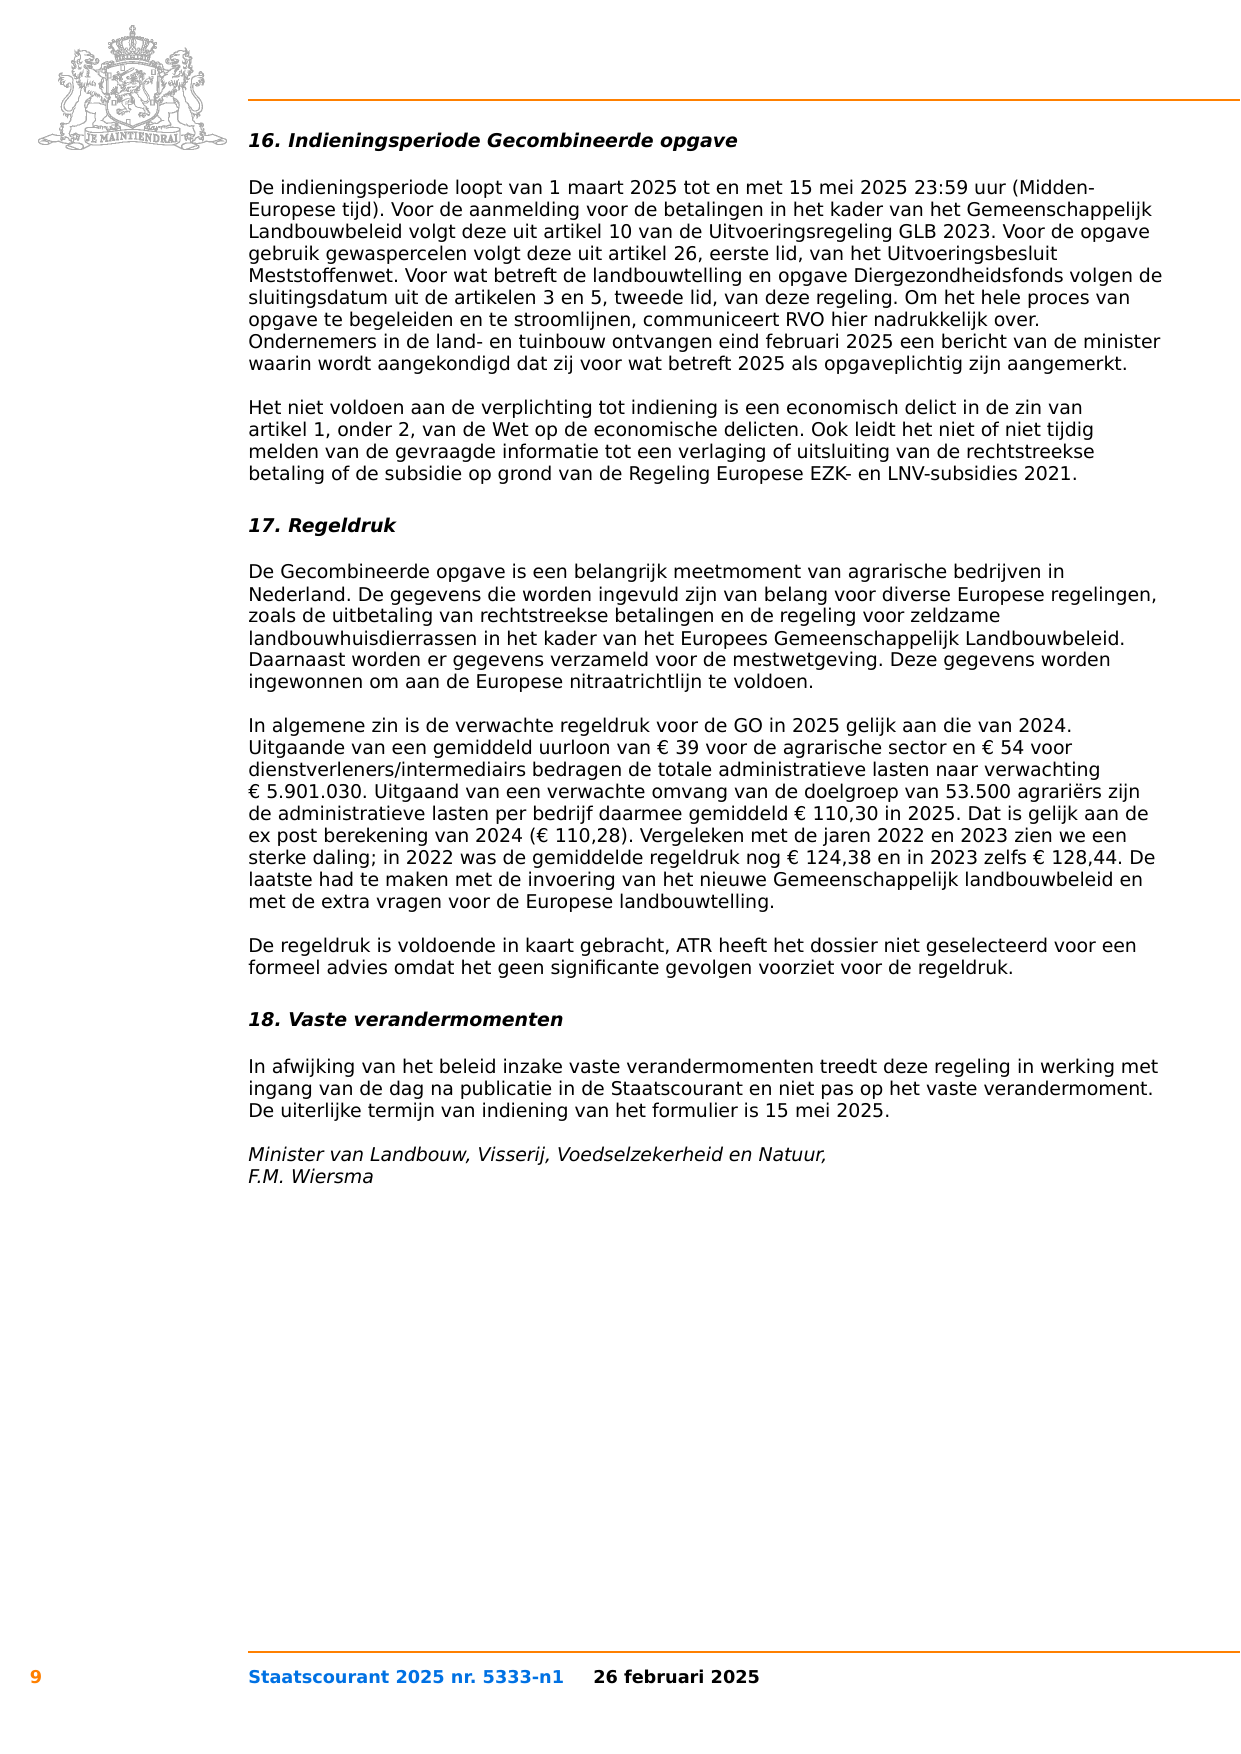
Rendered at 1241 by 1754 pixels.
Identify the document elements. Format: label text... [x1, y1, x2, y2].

subtitle 17. Regeldruk [248, 514, 1163, 536]
picture [38, 25, 227, 150]
subtitle 16. Indieningsperiode Gecombineerde opgave [248, 130, 1163, 152]
text In algemene zin is de verwachte regeldruk voor de GO in 2025 gelijk aan die van 2024. Uitgaande van een gemiddeld uurloon van € 39 voor de agrarische sector en € 54 voor dienstverleners/intermediairs bedragen de totale administratieve lasten naar verwachting € 5.901.030. Uitgaand van een verwachte omvang van de doelgroep van 53.500 agrariërs zijn de administratieve lasten per bedrijf daarmee gemiddeld € 110,30 in 2025. Dat is gelijk aan de ex post berekening van 2024 (€ 110,28). Vergeleken met de jaren 2022 en 2023 zien we een sterke daling; in 2022 was de gemiddelde regeldruk nog € 124,38 en in 2023 zelfs € 128,44. De laatste had te maken met de invoering van het nieuwe Gemeenschappelijk landbouwbeleid en met de extra vragen voor de Europese landbouwtelling. [248, 715, 1163, 913]
text Minister van Landbouw, Visserij, Voedselzekerheid en Natuur, F.M. Wiersma [248, 1144, 1163, 1188]
text Het niet voldoen aan de verplichting tot indiening is een economisch delict in de zin van artikel 1, onder 2, van de Wet op de economische delicten. Ook leidt het niet of niet tijdig melden van de gevraagde informatie tot een verlaging of uitsluiting van de rechtstreekse betaling of de subsidie op grond van de Regeling Europese EZK- en LNV-subsidies 2021. [248, 397, 1163, 484]
text De Gecombineerde opgave is een belangrijk meetmoment van agrarische bedrijven in Nederland. De gegevens die worden ingevuld zijn van belang voor diverse Europese regelingen, zoals de uitbetaling van rechtstreekse betalingen en de regeling voor zeldzame landbouwhuisdierrassen in het kader van het Europees Gemeenschappelijk Landbouwbeleid. Daarnaast worden er gegevens verzameld voor de mestwetgeving. Deze gegevens worden ingewonnen om aan de Europese nitraatrichtlijn te voldoen. [248, 561, 1163, 693]
text In afwijking van het beleid inzake vaste verandermomenten treedt deze regeling in werking met ingang van de dag na publicatie in de Staatscourant en niet pas op het vaste verandermoment. De uiterlijke termijn van indiening van het formulier is 15 mei 2025. [248, 1056, 1163, 1122]
subtitle 18. Vaste verandermomenten [248, 1009, 1163, 1031]
text De regeldruk is voldoende in kaart gebracht, ATR heeft het dossier niet geselecteerd voor een formeel advies omdat het geen significante gevolgen voorziet voor de regeldruk. [248, 935, 1163, 979]
text De indieningsperiode loopt van 1 maart 2025 tot en met 15 mei 2025 23:59 uur (Midden-Europese tijd). Voor de aanmelding voor de betalingen in het kader van het Gemeenschappelijk Landbouwbeleid volgt deze uit artikel 10 van de Uitvoeringsregeling GLB 2023. Voor de opgave gebruik gewaspercelen volgt deze uit artikel 26, eerste lid, van het Uitvoeringsbesluit Meststoffenwet. Voor wat betreft de landbouwtelling en opgave Diergezondheidsfonds volgen de sluitingsdatum uit de artikelen 3 en 5, tweede lid, van deze regeling. Om het hele proces van opgave te begeleiden en te stroomlijnen, communiceert RVO hier nadrukkelijk over. Ondernemers in de land- en tuinbouw ontvangen eind februari 2025 een bericht van de minister waarin wordt aangekondigd dat zij voor wat betreft 2025 als opgaveplichtig zijn aangemerkt. [248, 177, 1163, 375]
